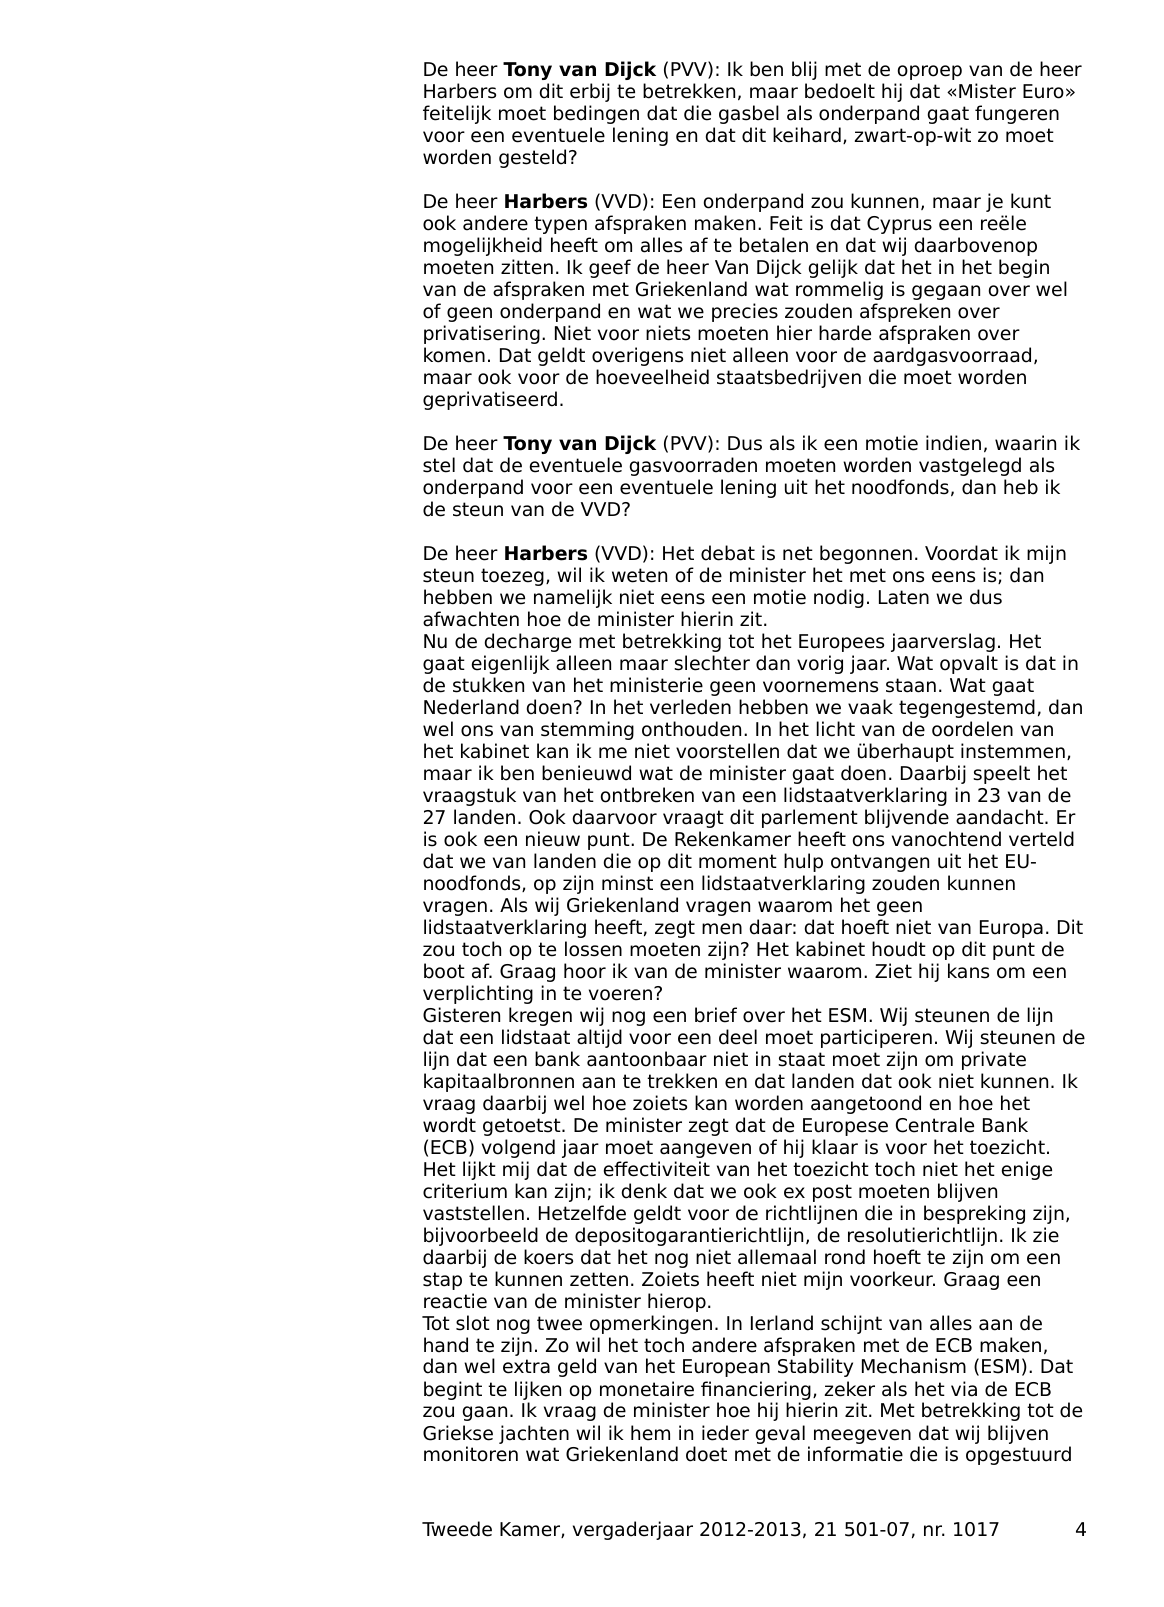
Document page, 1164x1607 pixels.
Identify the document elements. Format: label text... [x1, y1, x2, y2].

text De heer Harbers (VVD): Een onderpand zou kunnen, maar je kunt ook andere typen afspraken maken. Feit is dat Cyprus een reële mogelijkheid heeft om alles af te betalen en dat wij daarbovenop moeten zitten. Ik geef de heer Van Dijck gelijk dat het in het begin van de afspraken met Griekenland wat rommelig is gegaan over wel of geen onderpand en wat we precies zouden afspreken over privatisering. Niet voor niets moeten hier harde afspraken over komen. Dat geldt overigens niet alleen voor de aardgasvoorraad, maar ook voor de hoeveelheid staatsbedrijven die moet worden geprivatiseerd. [422, 191, 1087, 411]
text Tot slot nog twee opmerkingen. In Ierland schijnt van alles aan de hand te zijn. Zo wil het toch andere afspraken met de ECB maken, dan wel extra geld van het European Stability Mechanism (ESM). Dat begint te lijken op monetaire financiering, zeker als het via de ECB zou gaan. Ik vraag de minister hoe hij hierin zit. Met betrekking tot de Griekse jachten wil ik hem in ieder geval meegeven dat wij blijven monitoren wat Griekenland doet met de informatie die is opgestuurd [422, 1312, 1087, 1466]
text De heer Harbers (VVD): Het debat is net begonnen. Voordat ik mijn steun toezeg, wil ik weten of de minister het met ons eens is; dan hebben we namelijk niet eens een motie nodig. Laten we dus afwachten hoe de minister hierin zit. [422, 543, 1087, 631]
text De heer Tony van Dijck (PVV): Ik ben blij met de oproep van de heer Harbers om dit erbij te betrekken, maar bedoelt hij dat «Mister Euro» feitelijk moet bedingen dat die gasbel als onderpand gaat fungeren voor een eventuele lening en dat dit keihard, zwart-op-wit zo moet worden gesteld? [422, 59, 1087, 169]
text Nu de decharge met betrekking tot het Europees jaarverslag. Het gaat eigenlijk alleen maar slechter dan vorig jaar. Wat opvalt is dat in de stukken van het ministerie geen voornemens staan. Wat gaat Nederland doen? In het verleden hebben we vaak tegengestemd, dan wel ons van stemming onthouden. In het licht van de oordelen van het kabinet kan ik me niet voorstellen dat we überhaupt instemmen, maar ik ben benieuwd wat de minister gaat doen. Daarbij speelt het vraagstuk van het ontbreken van een lidstaatverklaring in 23 van de 27 landen. Ook daarvoor vraagt dit parlement blijvende aandacht. Er is ook een nieuw punt. De Rekenkamer heeft ons vanochtend verteld dat we van landen die op dit moment hulp ontvangen uit het EU-noodfonds, op zijn minst een lidstaatverklaring zouden kunnen vragen. Als wij Griekenland vragen waarom het geen lidstaatverklaring heeft, zegt men daar: dat hoeft niet van Europa. Dit zou toch op te lossen moeten zijn? Het kabinet houdt op dit punt de boot af. Graag hoor ik van de minister waarom. Ziet hij kans om een verplichting in te voeren? [422, 631, 1087, 1005]
text De heer Tony van Dijck (PVV): Dus als ik een motie indien, waarin ik stel dat de eventuele gasvoorraden moeten worden vastgelegd als onderpand voor een eventuele lening uit het noodfonds, dan heb ik de steun van de VVD? [422, 433, 1087, 521]
text Gisteren kregen wij nog een brief over het ESM. Wij steunen de lijn dat een lidstaat altijd voor een deel moet participeren. Wij steunen de lijn dat een bank aantoonbaar niet in staat moet zijn om private kapitaalbronnen aan te trekken en dat landen dat ook niet kunnen. Ik vraag daarbij wel hoe zoiets kan worden aangetoond en hoe het wordt getoetst. De minister zegt dat de Europese Centrale Bank (ECB) volgend jaar moet aangeven of hij klaar is voor het toezicht. Het lijkt mij dat de effectiviteit van het toezicht toch niet het enige criterium kan zijn; ik denk dat we ook ex post moeten blijven vaststellen. Hetzelfde geldt voor de richtlijnen die in bespreking zijn, bijvoorbeeld de depositogarantierichtlijn, de resolutierichtlijn. Ik zie daarbij de koers dat het nog niet allemaal rond hoeft te zijn om een stap te kunnen zetten. Zoiets heeft niet mijn voorkeur. Graag een reactie van de minister hierop. [422, 1005, 1087, 1312]
